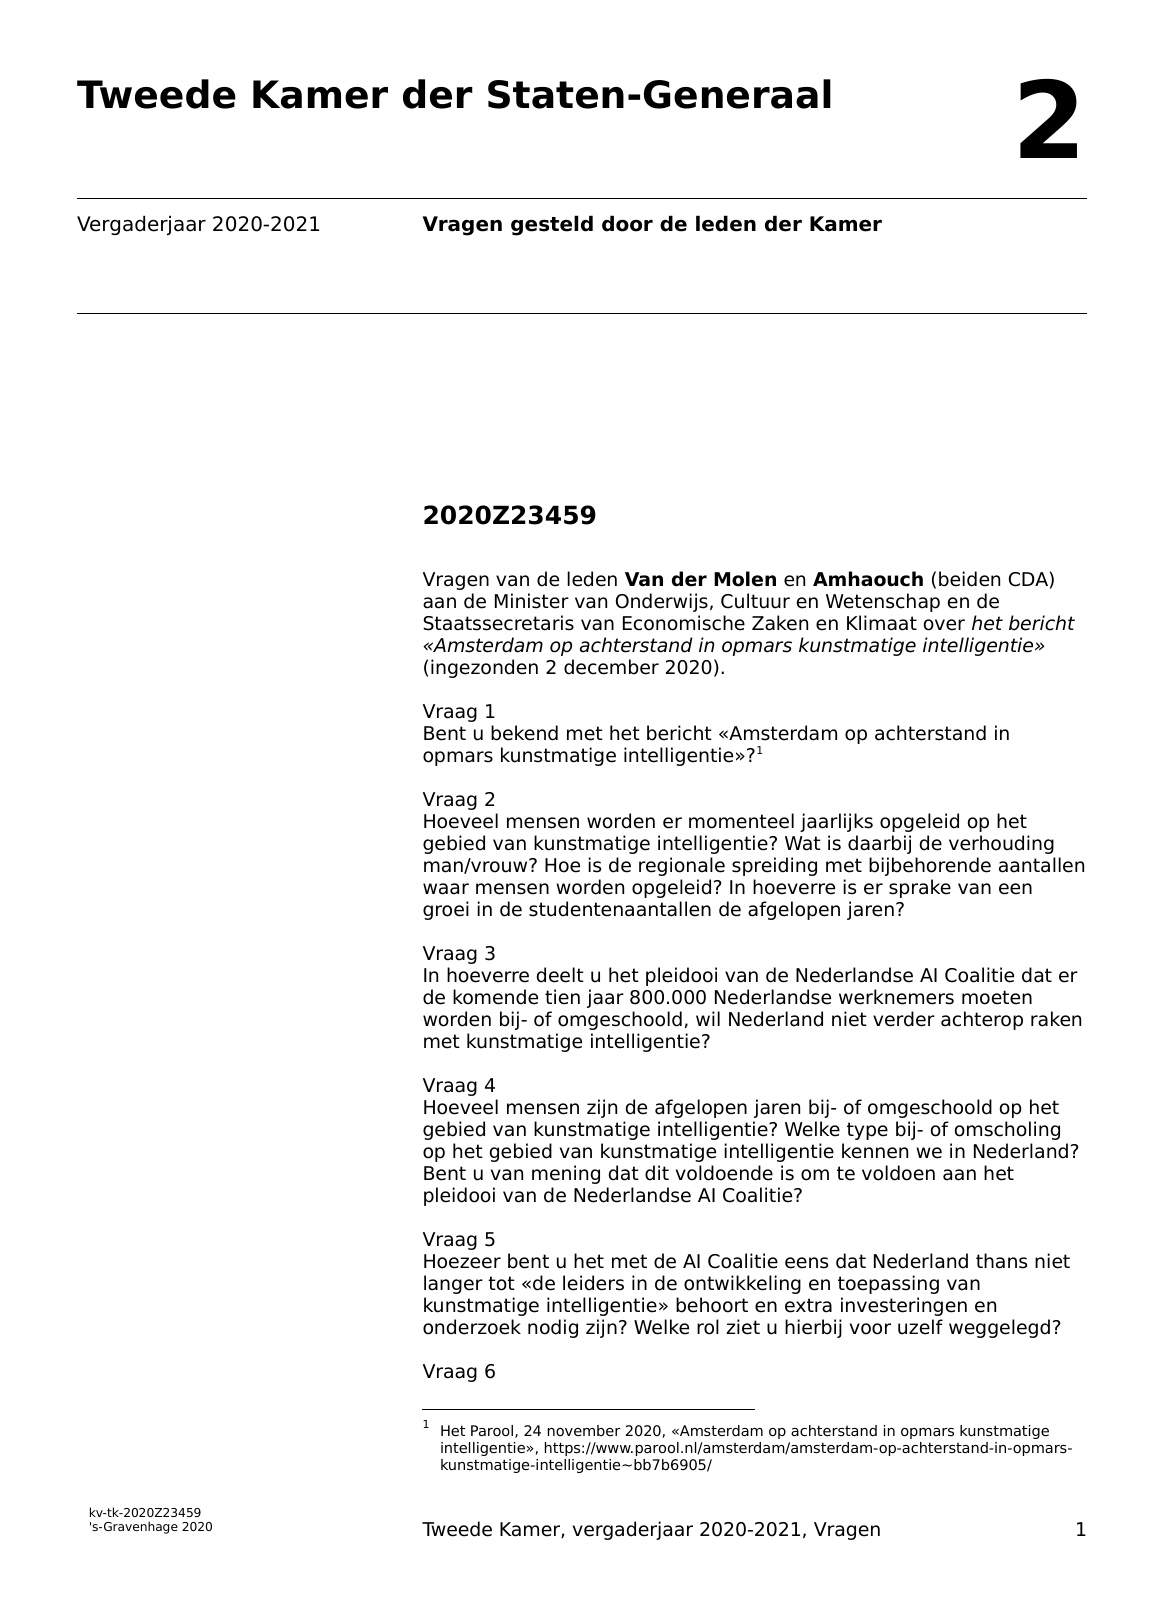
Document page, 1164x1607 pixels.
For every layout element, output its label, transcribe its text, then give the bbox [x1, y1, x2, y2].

text Hoezeer bent u het met de AI Coalitie eens dat Nederland thans niet langer tot «de leiders in de ontwikkeling en toepassing van kunstmatige intelligentie» behoort en extra investeringen en onderzoek nodig zijn? Welke rol ziet u hierbij voor uzelf weggelegd? [422, 1251, 1087, 1339]
table_header Tweede Kamer der Staten-Generaal [77, 59, 886, 198]
text Vraag 6 [422, 1361, 1087, 1383]
text Vraag 5 [422, 1229, 1087, 1251]
text Het Parool, 24 november 2020, «Amsterdam op achterstand in opmars kunstmatige intelligentie», https://www.parool.nl/amsterdam/amsterdam-op-achterstand-in-opmars-kunstmatige-intelligentie~bb7b6905/ [422, 1418, 1087, 1474]
text Vraag 4 [422, 1075, 1087, 1097]
text kv-tk-2020Z23459 [88, 1506, 323, 1520]
text Hoeveel mensen worden er momenteel jaarlijks opgeleid op het gebied van kunstmatige intelligentie? Wat is daarbij de verhouding man/vrouw? Hoe is de regionale spreiding met bijbehorende aantallen waar mensen worden opgeleid? In hoeverre is er sprake van een groei in de studentenaantallen de afgelopen jaren? [422, 811, 1087, 921]
text Hoeveel mensen zijn de afgelopen jaren bij- of omgeschoold op het gebied van kunstmatige intelligentie? Welke type bij- of omscholing op het gebied van kunstmatige intelligentie kennen we in Nederland? Bent u van mening dat dit voldoende is om te voldoen aan het pleidooi van de Nederlandse AI Coalitie? [422, 1097, 1087, 1207]
text Vraag 2 [422, 789, 1087, 811]
text In hoeverre deelt u het pleidooi van de Nederlandse AI Coalitie dat er de komende tien jaar 800.000 Nederlandse werknemers moeten worden bij- of omgeschoold, wil Nederland niet verder achterop raken met kunstmatige intelligentie? [422, 965, 1087, 1053]
table_cell Vragen gesteld door de leden der Kamer [422, 199, 1087, 313]
text Vragen van de leden Van der Molen en Amhaouch (beiden CDA) aan de Minister van Onderwijs, Cultuur en Wetenschap en de Staatssecretaris van Economische Zaken en Klimaat over het bericht «Amsterdam op achterstand in opmars kunstmatige intelligentie» (ingezonden 2 december 2020). [422, 569, 1087, 679]
text Vraag 3 [422, 943, 1087, 965]
text 2020Z23459 [422, 501, 1087, 531]
text 's-Gravenhage 2020 [88, 1520, 323, 1534]
table_header 2 [886, 59, 1087, 198]
table_cell Vergaderjaar 2020-2021 [77, 199, 422, 313]
text Vraag 1 [422, 701, 1087, 723]
text Bent u bekend met het bericht «Amsterdam op achterstand in opmars kunstmatige intelligentie»? [422, 723, 1087, 767]
